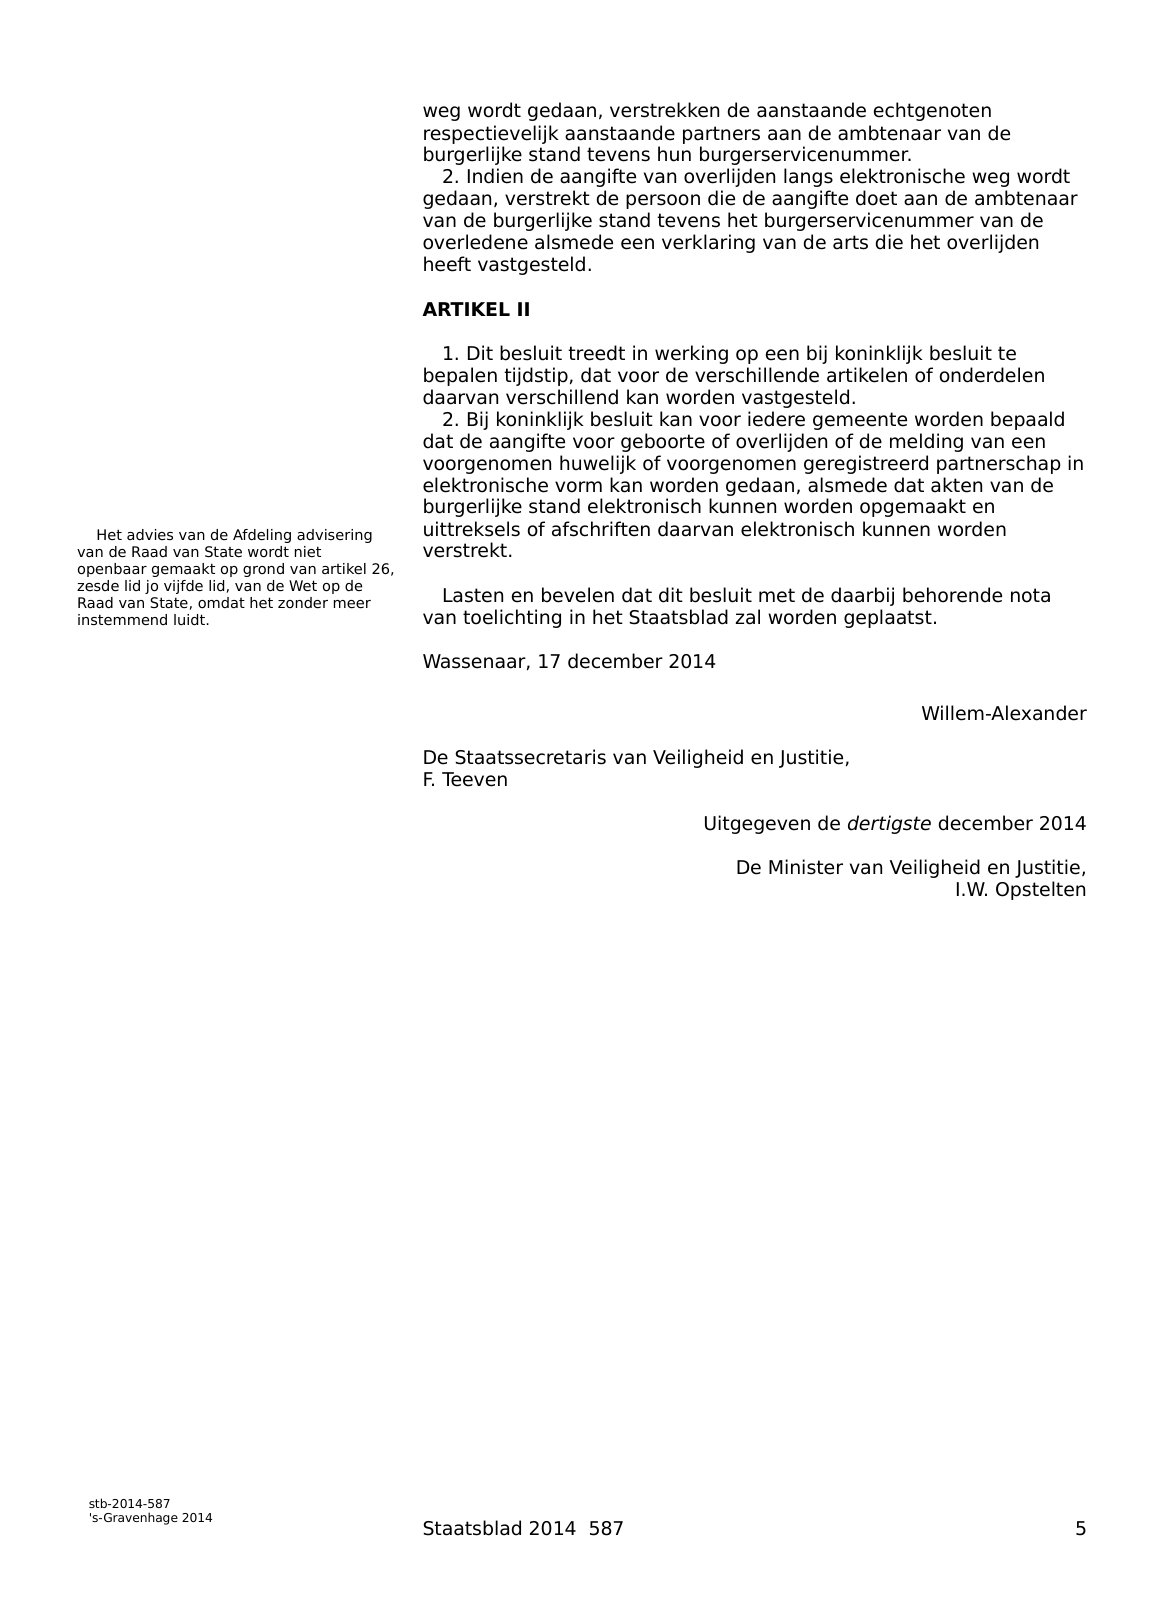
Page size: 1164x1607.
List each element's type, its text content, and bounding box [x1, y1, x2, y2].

text Het advies van de Afdeling advisering van de Raad van State wordt niet openbaar gemaakt op grond van artikel 26, zesde lid jo vijfde lid, van de Wet op de Raad van State, omdat het zonder meer instemmend luidt. [77, 527, 396, 628]
text weg wordt gedaan, verstrekken de aanstaande echtgenoten respectievelijk aanstaande partners aan de ambtenaar van de burgerlijke stand tevens hun burgerservicenummer. [422, 100, 1087, 166]
text Willem-Alexander [422, 703, 1087, 725]
text 2. Indien de aangifte van overlijden langs elektronische weg wordt gedaan, verstrekt de persoon die de aangifte doet aan de ambtenaar van de burgerlijke stand tevens het burgerservicenummer van de overledene alsmede een verklaring van de arts die het overlijden heeft vastgesteld. [422, 166, 1087, 276]
text 's-Gravenhage 2014 [88, 1511, 323, 1525]
text 2. Bij koninklijk besluit kan voor iedere gemeente worden bepaald dat de aangifte voor geboorte of overlijden of de melding van een voorgenomen huwelijk of voorgenomen geregistreerd partnerschap in elektronische vorm kan worden gedaan, alsmede dat akten van de burgerlijke stand elektronisch kunnen worden opgemaakt en uittreksels of afschriften daarvan elektronisch kunnen worden verstrekt. [422, 408, 1087, 562]
text Uitgegeven de dertigste december 2014 [422, 813, 1087, 835]
text De Minister van Veiligheid en Justitie, I.W. Opstelten [422, 857, 1087, 901]
subtitle ARTIKEL II [422, 298, 1087, 320]
text De Staatssecretaris van Veiligheid en Justitie, F. Teeven [422, 747, 1087, 791]
text Wassenaar, 17 december 2014 [422, 651, 1087, 673]
text 1. Dit besluit treedt in werking op een bij koninklijk besluit te bepalen tijdstip, dat voor de verschillende artikelen of onderdelen daarvan verschillend kan worden vastgesteld. [422, 343, 1087, 408]
text Lasten en bevelen dat dit besluit met de daarbij behorende nota van toelichting in het Staatsblad zal worden geplaatst. [422, 584, 1087, 628]
text stb-2014-587 [88, 1497, 323, 1511]
